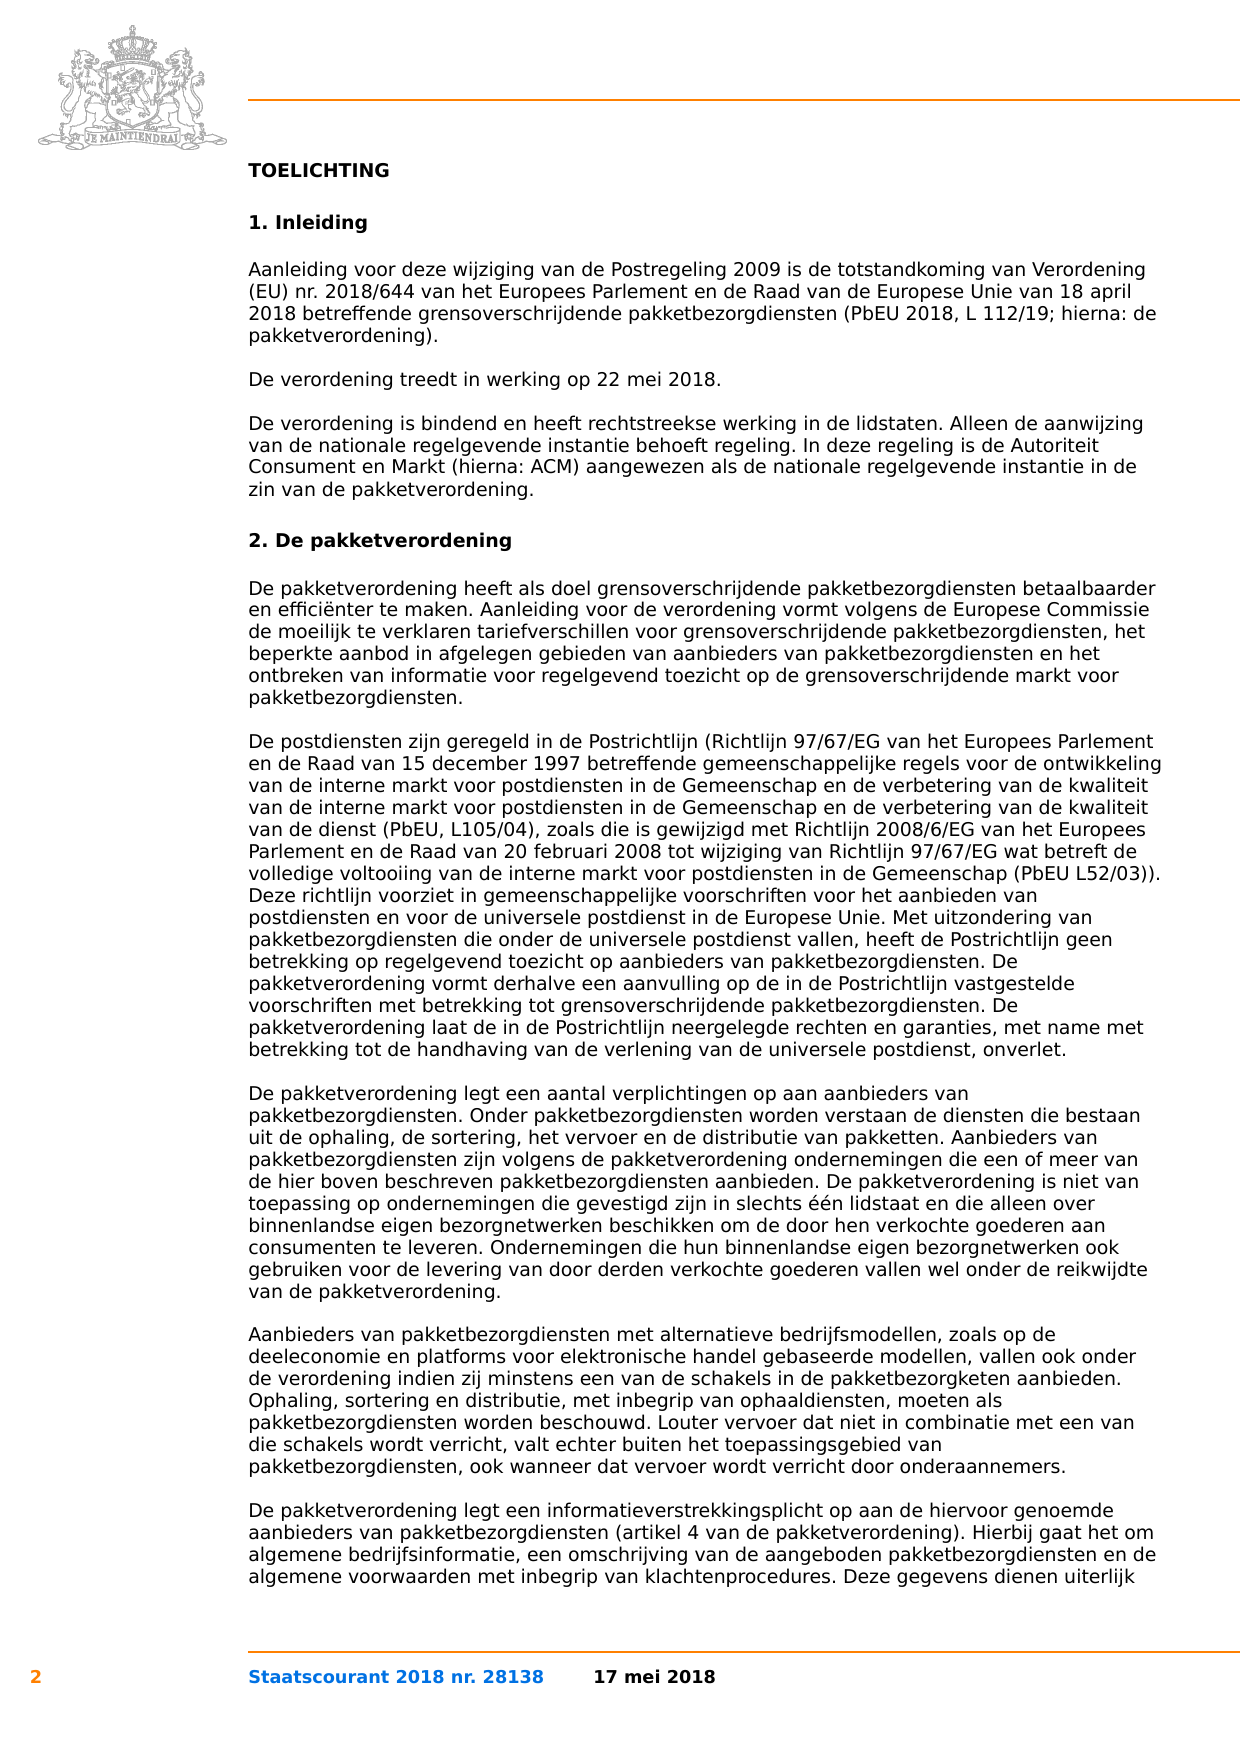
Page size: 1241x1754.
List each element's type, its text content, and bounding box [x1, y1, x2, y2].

text De postdiensten zijn geregeld in de Postrichtlijn (Richtlijn 97/67/EG van het Europees Parlement en de Raad van 15 december 1997 betreffende gemeenschappelijke regels voor de ontwikkeling van de interne markt voor postdiensten in de Gemeenschap en de verbetering van de kwaliteit van de interne markt voor postdiensten in de Gemeenschap en de verbetering van de kwaliteit van de dienst (PbEU, L105/04), zoals die is gewijzigd met Richtlijn 2008/6/EG van het Europees Parlement en de Raad van 20 februari 2008 tot wijziging van Richtlijn 97/67/EG wat betreft de volledige voltooiing van de interne markt voor postdiensten in de Gemeenschap (PbEU L52/03)). Deze richtlijn voorziet in gemeenschappelijke voorschriften voor het aanbieden van postdiensten en voor de universele postdienst in de Europese Unie. Met uitzondering van pakketbezorgdiensten die onder de universele postdienst vallen, heeft de Postrichtlijn geen betrekking op regelgevend toezicht op aanbieders van pakketbezorgdiensten. De pakketverordening vormt derhalve een aanvulling op de in de Postrichtlijn vastgestelde voorschriften met betrekking tot grensoverschrijdende pakketbezorgdiensten. De pakketverordening laat de in de Postrichtlijn neergelegde rechten en garanties, met name met betrekking tot de handhaving van de verlening van de universele postdienst, onverlet. [248, 731, 1163, 1061]
text De verordening is bindend en heeft rechtstreekse werking in de lidstaten. Alleen de aanwijzing van de nationale regelgevende instantie behoeft regeling. In deze regeling is de Autoriteit Consument en Markt (hierna: ACM) aangewezen als de nationale regelgevende instantie in de zin van de pakketverordening. [248, 412, 1163, 500]
subtitle TOELICHTING [248, 160, 1163, 182]
subtitle 1. Inleiding [248, 212, 1163, 234]
picture [38, 25, 227, 150]
text Aanbieders van pakketbezorgdiensten met alternatieve bedrijfsmodellen, zoals op de deeleconomie en platforms voor elektronische handel gebaseerde modellen, vallen ook onder de verordening indien zij minstens een van de schakels in de pakketbezorgketen aanbieden. Ophaling, sortering en distributie, met inbegrip van ophaaldiensten, moeten als pakketbezorgdiensten worden beschouwd. Louter vervoer dat niet in combinatie met een van die schakels wordt verricht, valt echter buiten het toepassingsgebied van pakketbezorgdiensten, ook wanneer dat vervoer wordt verricht door onderaannemers. [248, 1324, 1163, 1478]
text De verordening treedt in werking op 22 mei 2018. [248, 369, 1163, 391]
text De pakketverordening legt een informatieverstrekkingsplicht op aan de hiervoor genoemde aanbieders van pakketbezorgdiensten (artikel 4 van de pakketverordening). Hierbij gaat het om algemene bedrijfsinformatie, een omschrijving van de aangeboden pakketbezorgdiensten en de algemene voorwaarden met inbegrip van klachtenprocedures. Deze gegevens dienen uiterlijk [248, 1500, 1163, 1588]
text Aanleiding voor deze wijziging van de Postregeling 2009 is de totstandkoming van Verordening (EU) nr. 2018/644 van het Europees Parlement en de Raad van de Europese Unie van 18 april 2018 betreffende grensoverschrijdende pakketbezorgdiensten (PbEU 2018, L 112/19; hierna: de pakketverordening). [248, 259, 1163, 347]
text De pakketverordening legt een aantal verplichtingen op aan aanbieders van pakketbezorgdiensten. Onder pakketbezorgdiensten worden verstaan de diensten die bestaan uit de ophaling, de sortering, het vervoer en de distributie van pakketten. Aanbieders van pakketbezorgdiensten zijn volgens de pakketverordening ondernemingen die een of meer van de hier boven beschreven pakketbezorgdiensten aanbieden. De pakketverordening is niet van toepassing op ondernemingen die gevestigd zijn in slechts één lidstaat en die alleen over binnenlandse eigen bezorgnetwerken beschikken om de door hen verkochte goederen aan consumenten te leveren. Ondernemingen die hun binnenlandse eigen bezorgnetwerken ook gebruiken voor de levering van door derden verkochte goederen vallen wel onder de reikwijdte van de pakketverordening. [248, 1083, 1163, 1302]
text De pakketverordening heeft als doel grensoverschrijdende pakketbezorgdiensten betaalbaarder en efficiënter te maken. Aanleiding voor de verordening vormt volgens de Europese Commissie de moeilijk te verklaren tariefverschillen voor grensoverschrijdende pakketbezorgdiensten, het beperkte aanbod in afgelegen gebieden van aanbieders van pakketbezorgdiensten en het ontbreken van informatie voor regelgevend toezicht op de grensoverschrijdende markt voor pakketbezorgdiensten. [248, 577, 1163, 709]
subtitle 2. De pakketverordening [248, 530, 1163, 552]
